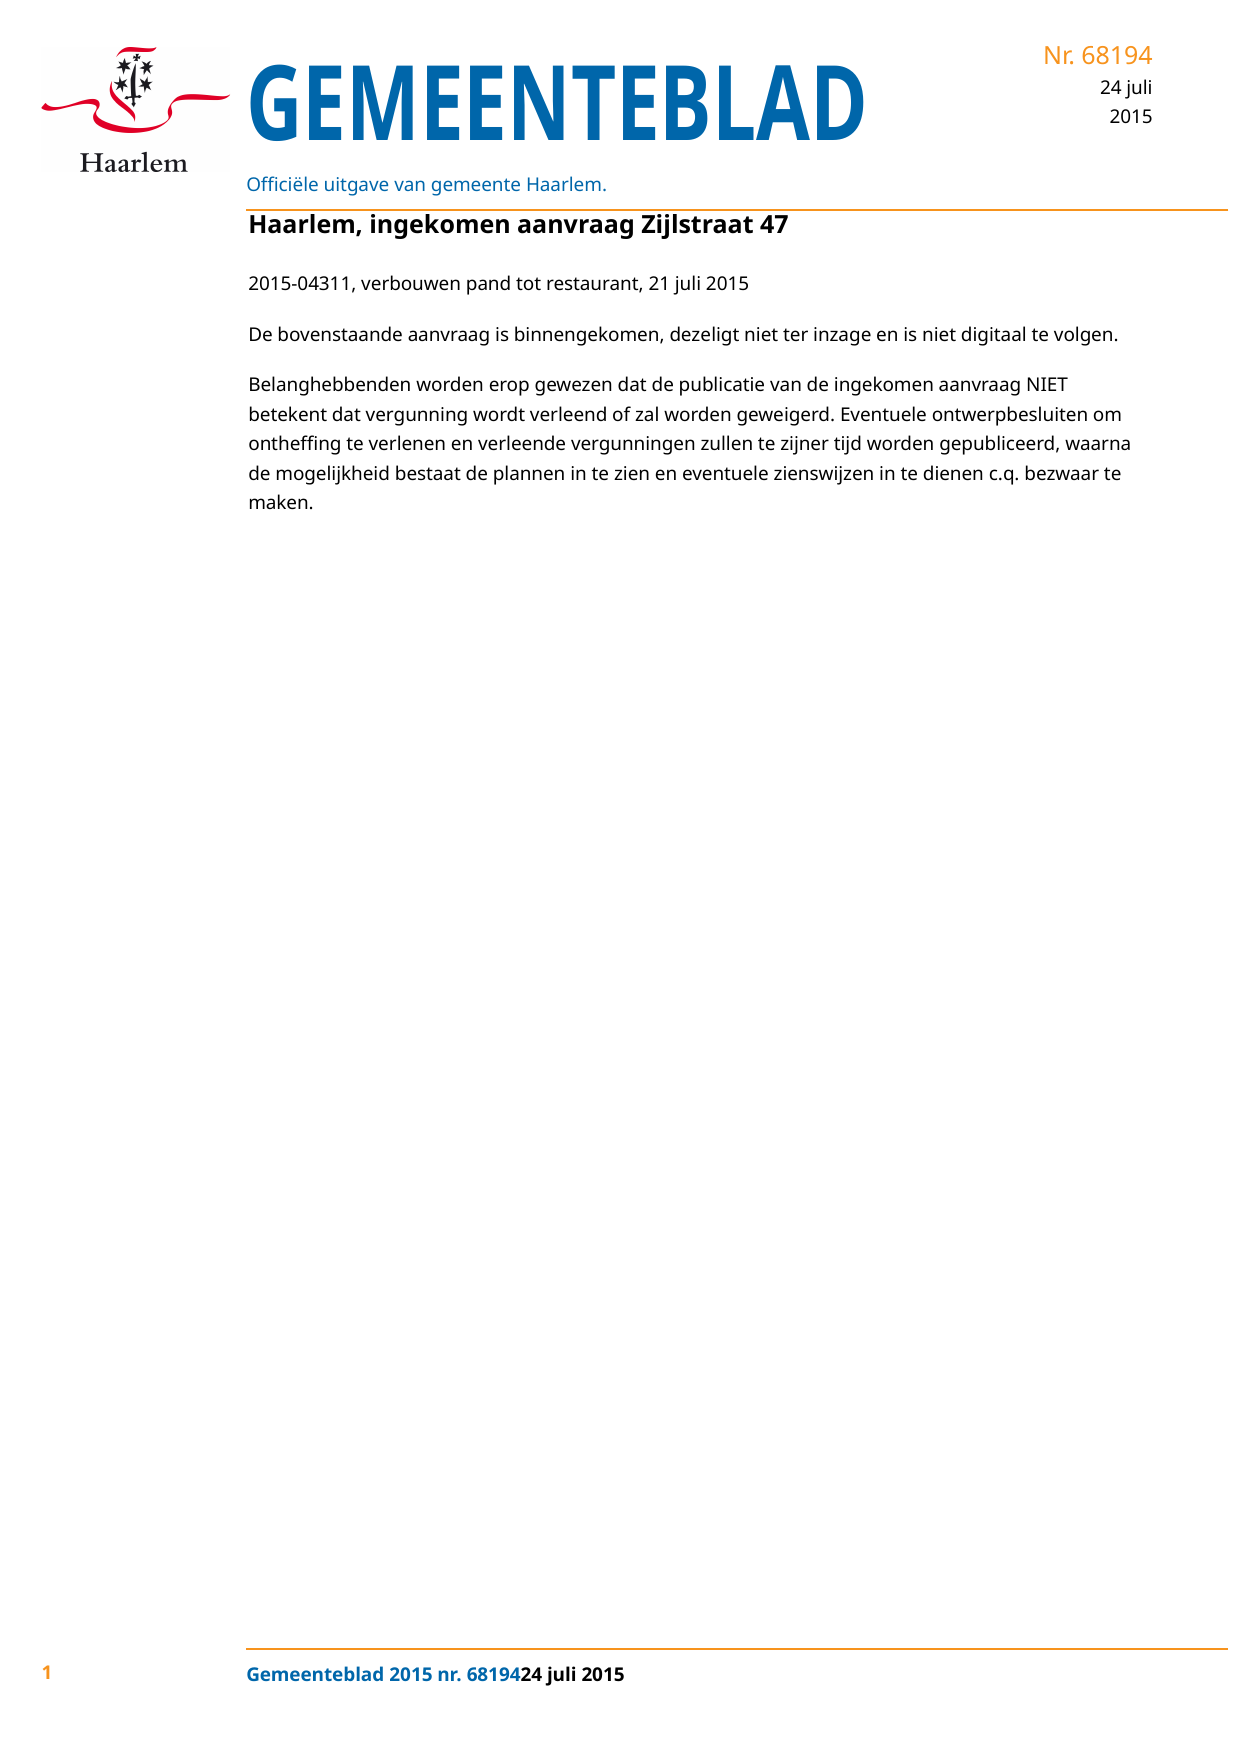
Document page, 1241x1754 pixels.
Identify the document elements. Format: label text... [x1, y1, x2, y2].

text De bovenstaande aanvraag is binnengekomen, dezeligt niet ter inzage en is niet digitaal te volgen. [248, 321, 1152, 346]
text Haarlem, ingekomen aanvraag Zijlstraat 47 [248, 211, 1152, 241]
text 2015-04311, verbouwen pand tot restaurant, 21 juli 2015 [248, 270, 1152, 296]
picture [41, 47, 231, 172]
text Belanghebbenden worden erop gewezen dat de publicatie van de ingekomen aanvraag NIET betekent dat vergunning wordt verleend of zal worden geweigerd. Eventuele ontwerpbesluiten om ontheffing te verlenen en verleende vergunningen zullen te zijner tijd worden gepubliceerd, waarna de mogelijkheid bestaat de plannen in te zien en eventuele zienswijzen in te dienen c.q. bezwaar te maken. [248, 371, 1152, 515]
